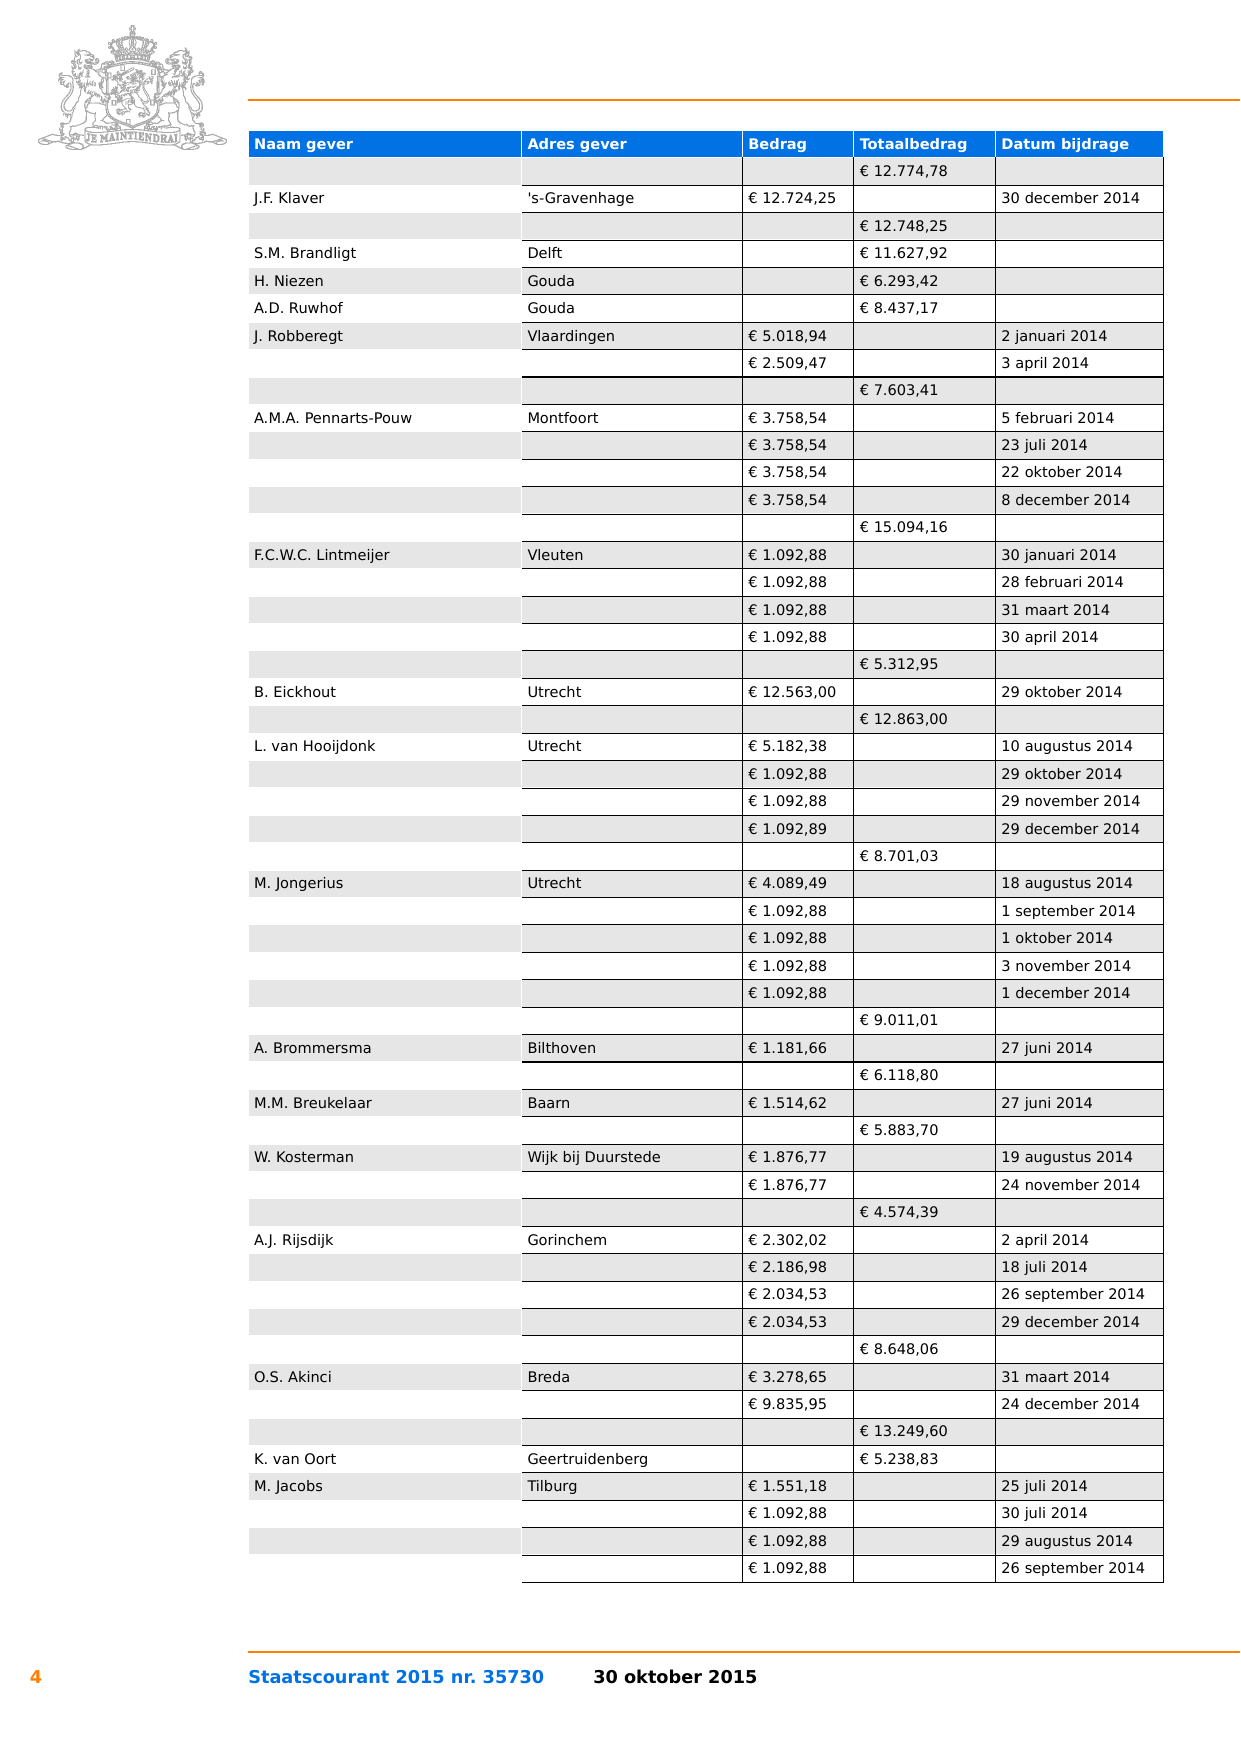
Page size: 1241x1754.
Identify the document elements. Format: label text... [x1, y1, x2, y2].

table_cell € 1.092,88 [743, 597, 853, 623]
table_cell € 1.551,18 [743, 1473, 853, 1500]
table_cell 29 oktober 2014 [996, 761, 1163, 787]
table_cell [249, 1199, 521, 1226]
table_cell J. Robberegt [249, 323, 521, 349]
table_cell [522, 1419, 742, 1445]
table_cell [743, 268, 853, 294]
table_header Adres gever [522, 131, 742, 157]
table_cell 26 september 2014 [996, 1282, 1163, 1308]
table_cell [743, 651, 853, 678]
table_cell 28 februari 2014 [996, 569, 1163, 596]
table_cell Utrecht [522, 734, 742, 760]
table_cell [522, 761, 742, 787]
table_cell [522, 158, 742, 185]
table_header Datum bijdrage [996, 131, 1163, 157]
table_cell [996, 1117, 1163, 1143]
table_cell € 1.092,88 [743, 624, 853, 650]
table_cell € 3.758,54 [743, 487, 853, 513]
table_cell [854, 1282, 995, 1308]
table_cell 24 december 2014 [996, 1391, 1163, 1417]
table_cell [996, 241, 1163, 267]
table_cell [249, 980, 521, 1007]
table_cell K. van Oort [249, 1446, 521, 1472]
table_cell [854, 898, 995, 924]
table_cell € 2.034,53 [743, 1282, 853, 1308]
table_cell € 6.293,42 [854, 268, 995, 294]
table_cell [854, 953, 995, 979]
table_cell € 2.509,47 [743, 350, 853, 376]
table_cell [743, 213, 853, 239]
table_cell [522, 1117, 742, 1143]
table_cell [522, 1063, 742, 1089]
table_cell Gorinchem [522, 1227, 742, 1253]
table_cell [743, 1199, 853, 1226]
table_cell [249, 350, 521, 376]
table_cell € 15.094,16 [854, 515, 995, 541]
table_cell [522, 1172, 742, 1198]
table_cell M.M. Breukelaar [249, 1090, 521, 1116]
table_cell 1 december 2014 [996, 980, 1163, 1007]
table_cell [854, 487, 995, 513]
table_cell [522, 1254, 742, 1281]
table_cell 3 november 2014 [996, 953, 1163, 979]
table_cell A.M.A. Pennarts-Pouw [249, 405, 521, 431]
table_cell 30 juli 2014 [996, 1501, 1163, 1527]
picture [38, 25, 227, 150]
table_cell 30 december 2014 [996, 186, 1163, 212]
table_cell [996, 378, 1163, 404]
table_cell [249, 1556, 521, 1582]
table_cell Delft [522, 241, 742, 267]
table_cell € 8.701,03 [854, 843, 995, 869]
table_cell [854, 323, 995, 349]
table_cell € 12.563,00 [743, 679, 853, 705]
table_cell 31 maart 2014 [996, 597, 1163, 623]
table_cell € 1.092,88 [743, 1556, 853, 1582]
table_cell 25 juli 2014 [996, 1473, 1163, 1500]
table_cell [522, 789, 742, 815]
table_cell [249, 1528, 521, 1554]
table_cell 30 januari 2014 [996, 542, 1163, 568]
table_cell Geertruidenberg [522, 1446, 742, 1472]
table_cell [249, 925, 521, 952]
table_cell [996, 158, 1163, 185]
table_cell [743, 515, 853, 541]
table_cell [522, 1008, 742, 1034]
table_cell € 1.514,62 [743, 1090, 853, 1116]
table_cell [854, 1090, 995, 1116]
table_cell [743, 158, 853, 185]
table_cell € 7.603,41 [854, 378, 995, 404]
table_cell [854, 871, 995, 897]
table_cell € 1.092,88 [743, 761, 853, 787]
table_cell [743, 843, 853, 869]
table_cell [854, 1309, 995, 1335]
table_cell Utrecht [522, 871, 742, 897]
table_cell 's-Gravenhage [522, 186, 742, 212]
table_cell W. Kosterman [249, 1145, 521, 1171]
table_cell A.J. Rijsdijk [249, 1227, 521, 1253]
table_cell [743, 1008, 853, 1034]
table_cell € 1.092,88 [743, 542, 853, 568]
table_cell [854, 1254, 995, 1281]
table_cell [249, 1254, 521, 1281]
table_cell € 2.034,53 [743, 1309, 853, 1335]
table_cell € 5.018,94 [743, 323, 853, 349]
table_cell Gouda [522, 268, 742, 294]
table_cell 29 augustus 2014 [996, 1528, 1163, 1554]
table_cell € 1.092,88 [743, 1528, 853, 1554]
table_cell [249, 843, 521, 869]
table_cell [522, 980, 742, 1007]
table_cell [249, 213, 521, 239]
table_cell 5 februari 2014 [996, 405, 1163, 431]
table_cell € 5.238,83 [854, 1446, 995, 1472]
table_cell [996, 651, 1163, 678]
table_cell € 1.092,88 [743, 1501, 853, 1527]
table_cell [854, 734, 995, 760]
table_cell [249, 816, 521, 842]
table_cell [249, 1172, 521, 1198]
table_cell [996, 1008, 1163, 1034]
table_header Naam gever [249, 131, 521, 157]
table_cell [854, 350, 995, 376]
table_cell [249, 1282, 521, 1308]
table_cell € 1.181,66 [743, 1035, 853, 1061]
table_cell J.F. Klaver [249, 186, 521, 212]
table_cell 27 juni 2014 [996, 1090, 1163, 1116]
table_cell € 5.883,70 [854, 1117, 995, 1143]
table_cell [522, 432, 742, 459]
table_cell [249, 378, 521, 404]
table_cell [249, 158, 521, 185]
table_cell [996, 515, 1163, 541]
table_cell 27 juni 2014 [996, 1035, 1163, 1061]
table_cell [743, 241, 853, 267]
table_cell [522, 651, 742, 678]
table_cell [522, 569, 742, 596]
table_cell [854, 1528, 995, 1554]
table_cell 3 april 2014 [996, 350, 1163, 376]
table_cell € 12.774,78 [854, 158, 995, 185]
table_cell [854, 1145, 995, 1171]
table_cell [249, 953, 521, 979]
table_cell [249, 487, 521, 513]
table_cell € 12.724,25 [743, 186, 853, 212]
table_cell [854, 1473, 995, 1500]
table_cell [522, 515, 742, 541]
table_cell 19 augustus 2014 [996, 1145, 1163, 1171]
table_cell [522, 898, 742, 924]
table_cell [249, 1501, 521, 1527]
table_header Totaalbedrag [854, 131, 995, 157]
table_cell [854, 460, 995, 486]
table_cell B. Eickhout [249, 679, 521, 705]
table_cell [522, 460, 742, 486]
table_cell [522, 597, 742, 623]
table_cell [996, 1199, 1163, 1226]
table_cell € 1.092,88 [743, 980, 853, 1007]
table_cell Breda [522, 1364, 742, 1390]
table_cell Gouda [522, 295, 742, 322]
table_cell [522, 1309, 742, 1335]
table_cell [854, 679, 995, 705]
table_cell [249, 651, 521, 678]
table_cell [854, 1172, 995, 1198]
table_cell [743, 1063, 853, 1089]
table_cell 29 december 2014 [996, 1309, 1163, 1335]
table_cell [996, 268, 1163, 294]
table_cell [996, 295, 1163, 322]
table_cell [522, 1556, 742, 1582]
table_cell € 1.876,77 [743, 1172, 853, 1198]
table_cell € 5.182,38 [743, 734, 853, 760]
table_cell [854, 1364, 995, 1390]
table_cell [996, 1063, 1163, 1089]
table_cell € 4.574,39 [854, 1199, 995, 1226]
table_cell 23 juli 2014 [996, 432, 1163, 459]
table_cell 26 september 2014 [996, 1556, 1163, 1582]
table_cell 29 oktober 2014 [996, 679, 1163, 705]
table_cell [522, 378, 742, 404]
table_cell [996, 1336, 1163, 1363]
table_cell [249, 898, 521, 924]
table_cell [522, 1336, 742, 1363]
table_cell [854, 1556, 995, 1582]
table_cell € 9.835,95 [743, 1391, 853, 1417]
table_cell [522, 1528, 742, 1554]
table_cell [249, 624, 521, 650]
table_cell [854, 925, 995, 952]
table_cell Wijk bij Duurstede [522, 1145, 742, 1171]
table_cell 22 oktober 2014 [996, 460, 1163, 486]
table_cell [249, 515, 521, 541]
table_cell M. Jacobs [249, 1473, 521, 1500]
table_cell € 3.758,54 [743, 432, 853, 459]
table_cell [249, 706, 521, 733]
table_cell A. Brommersma [249, 1035, 521, 1061]
table_cell [522, 706, 742, 733]
table_cell [743, 295, 853, 322]
table_cell € 1.092,88 [743, 789, 853, 815]
table_cell [249, 1008, 521, 1034]
table_cell [743, 706, 853, 733]
table_cell [522, 213, 742, 239]
table_cell [522, 953, 742, 979]
table_cell [996, 843, 1163, 869]
table_cell € 9.011,01 [854, 1008, 995, 1034]
table_cell L. van Hooijdonk [249, 734, 521, 760]
table_cell O.S. Akinci [249, 1364, 521, 1390]
table_cell [996, 213, 1163, 239]
table_cell [743, 378, 853, 404]
table_cell [522, 1391, 742, 1417]
table_cell € 3.758,54 [743, 460, 853, 486]
table_cell € 4.089,49 [743, 871, 853, 897]
table_cell € 3.278,65 [743, 1364, 853, 1390]
table_header Bedrag [743, 131, 853, 157]
table_cell [249, 460, 521, 486]
table_cell [249, 432, 521, 459]
table_cell 2 april 2014 [996, 1227, 1163, 1253]
table_cell € 12.748,25 [854, 213, 995, 239]
table_cell [522, 1199, 742, 1226]
table_cell [249, 761, 521, 787]
table_cell [522, 843, 742, 869]
table_cell € 8.437,17 [854, 295, 995, 322]
table_cell € 2.186,98 [743, 1254, 853, 1281]
table_cell [996, 1419, 1163, 1445]
table_cell 10 augustus 2014 [996, 734, 1163, 760]
table_cell 1 september 2014 [996, 898, 1163, 924]
table_cell [854, 1035, 995, 1061]
table_cell [854, 569, 995, 596]
table_cell [854, 1227, 995, 1253]
table_cell Montfoort [522, 405, 742, 431]
table_cell [854, 789, 995, 815]
table_cell M. Jongerius [249, 871, 521, 897]
table_cell [854, 761, 995, 787]
table_cell 31 maart 2014 [996, 1364, 1163, 1390]
table_cell [522, 1282, 742, 1308]
table_cell [854, 186, 995, 212]
table_cell 30 april 2014 [996, 624, 1163, 650]
table_cell [249, 597, 521, 623]
table_cell [854, 1391, 995, 1417]
table_cell € 2.302,02 [743, 1227, 853, 1253]
table_cell [854, 624, 995, 650]
table_cell Vleuten [522, 542, 742, 568]
table_cell [743, 1117, 853, 1143]
table_cell Baarn [522, 1090, 742, 1116]
table_cell € 13.249,60 [854, 1419, 995, 1445]
table_cell [249, 569, 521, 596]
table_cell € 8.648,06 [854, 1336, 995, 1363]
table_cell [522, 487, 742, 513]
table_cell [743, 1419, 853, 1445]
table_cell € 1.092,88 [743, 569, 853, 596]
table_cell 2 januari 2014 [996, 323, 1163, 349]
table_cell [249, 1063, 521, 1089]
table_cell € 1.092,89 [743, 816, 853, 842]
table_cell 18 juli 2014 [996, 1254, 1163, 1281]
table_cell Tilburg [522, 1473, 742, 1500]
table_cell [854, 405, 995, 431]
table_cell € 1.092,88 [743, 898, 853, 924]
table_cell [249, 789, 521, 815]
table_cell 29 november 2014 [996, 789, 1163, 815]
table_cell Utrecht [522, 679, 742, 705]
table_cell [249, 1391, 521, 1417]
table_cell [522, 816, 742, 842]
table_cell € 1.092,88 [743, 925, 853, 952]
table_cell S.M. Brandligt [249, 241, 521, 267]
table_cell € 6.118,80 [854, 1063, 995, 1089]
table_cell [854, 1501, 995, 1527]
table_cell F.C.W.C. Lintmeijer [249, 542, 521, 568]
table_cell [522, 624, 742, 650]
table_cell [522, 350, 742, 376]
table_cell Vlaardingen [522, 323, 742, 349]
table_cell [996, 706, 1163, 733]
table_cell 24 november 2014 [996, 1172, 1163, 1198]
table_cell 29 december 2014 [996, 816, 1163, 842]
table_cell [996, 1446, 1163, 1472]
table_cell [854, 597, 995, 623]
table_cell € 11.627,92 [854, 241, 995, 267]
table_cell € 1.092,88 [743, 953, 853, 979]
table_cell [854, 816, 995, 842]
table_cell [522, 925, 742, 952]
table_cell [249, 1117, 521, 1143]
table_cell [743, 1446, 853, 1472]
table_cell [249, 1309, 521, 1335]
table_cell A.D. Ruwhof [249, 295, 521, 322]
table_cell € 3.758,54 [743, 405, 853, 431]
table_cell H. Niezen [249, 268, 521, 294]
table_cell 1 oktober 2014 [996, 925, 1163, 952]
table_cell [854, 542, 995, 568]
table_cell [854, 432, 995, 459]
table_cell [249, 1419, 521, 1445]
table_cell Bilthoven [522, 1035, 742, 1061]
table_cell [249, 1336, 521, 1363]
table_cell [854, 980, 995, 1007]
table_cell 18 augustus 2014 [996, 871, 1163, 897]
table_cell [522, 1501, 742, 1527]
table_cell € 5.312,95 [854, 651, 995, 678]
table_cell 8 december 2014 [996, 487, 1163, 513]
table_cell [743, 1336, 853, 1363]
table_cell € 12.863,00 [854, 706, 995, 733]
table_cell € 1.876,77 [743, 1145, 853, 1171]
